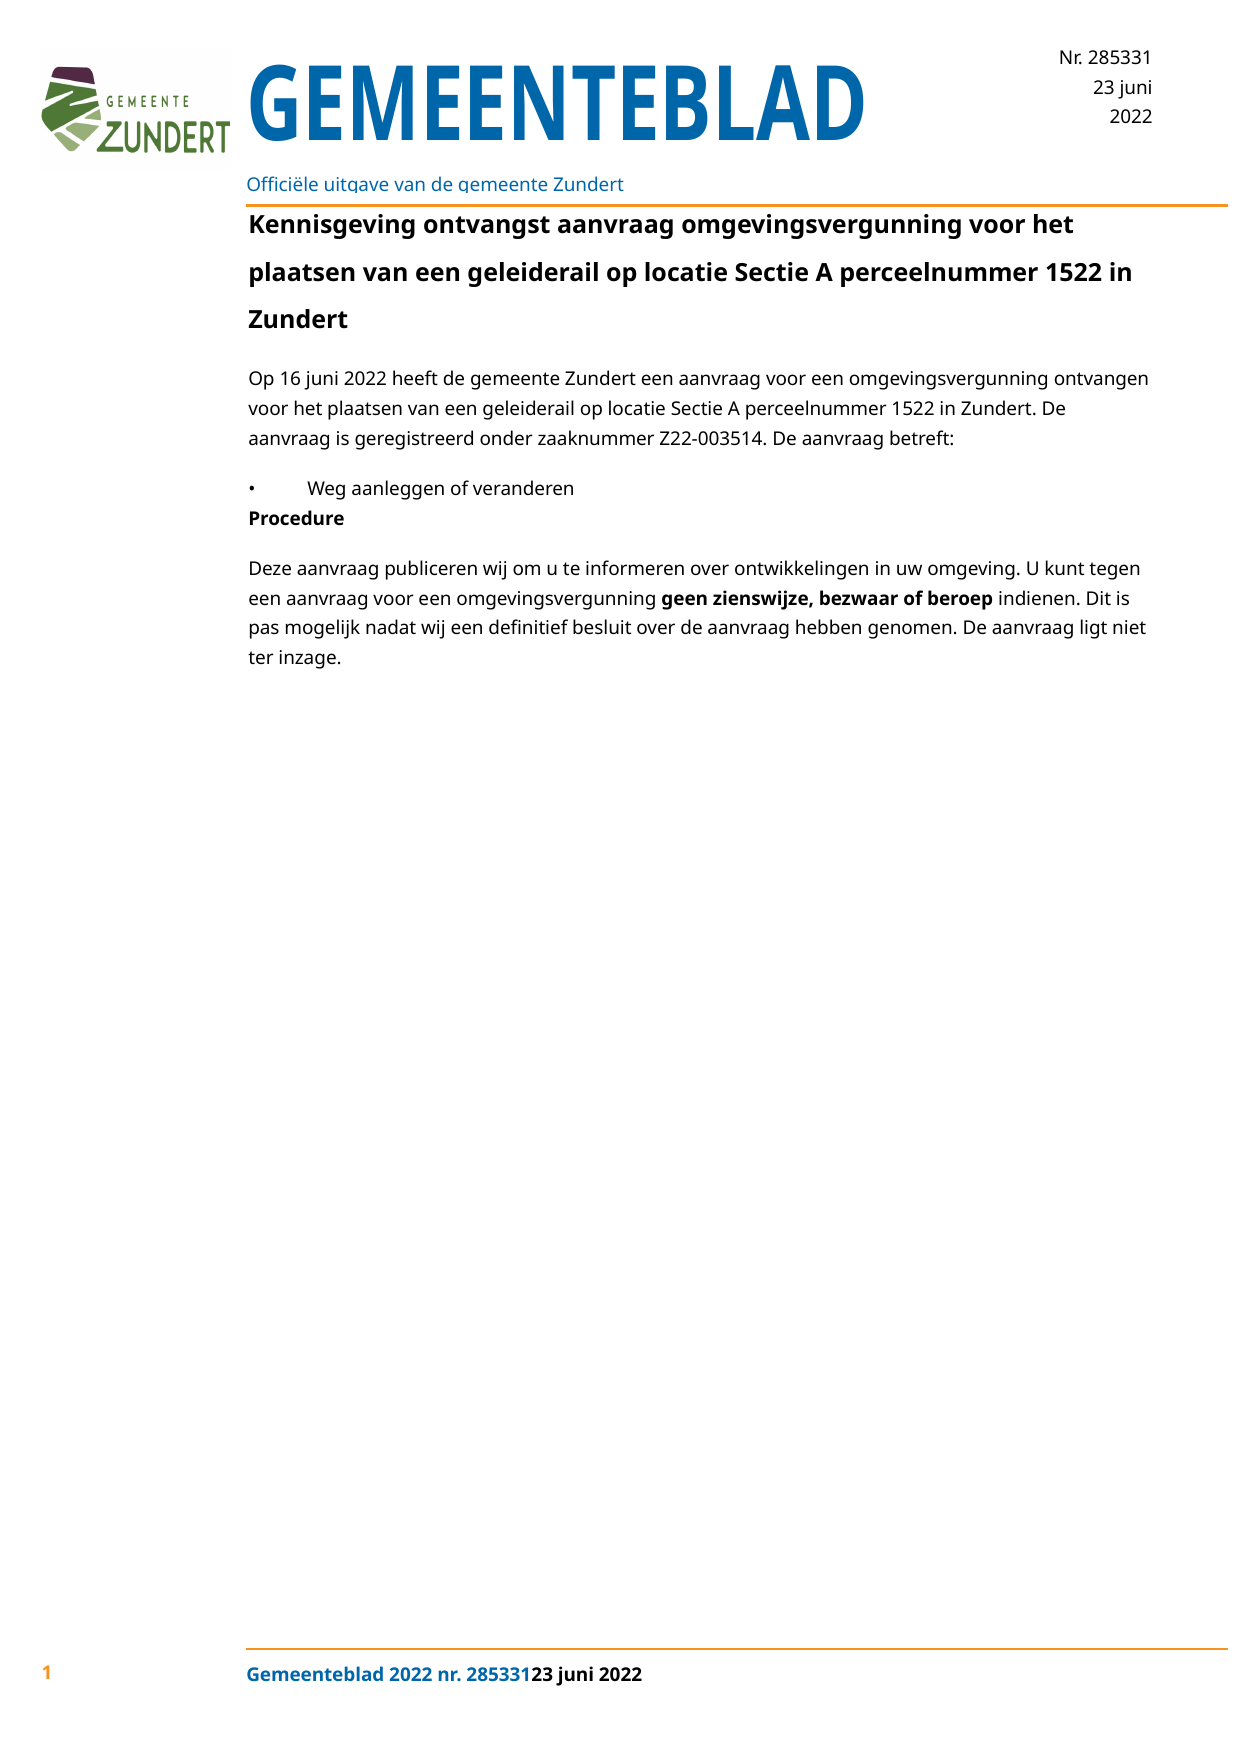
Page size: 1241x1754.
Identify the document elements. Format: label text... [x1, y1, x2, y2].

picture [41, 47, 231, 172]
text Op 16 juni 2022 heeft de gemeente Zundert een aanvraag voor een omgevingsvergunning ontvangen voor het plaatsen van een geleiderail op locatie Sectie A perceelnummer 1522 in Zundert. De aanvraag is geregistreerd onder zaaknummer Z22-003514. De aanvraag betreft: [248, 366, 1152, 450]
text Procedure [248, 505, 1152, 530]
list Weg aanleggen of veranderen [248, 475, 1152, 501]
text Kennisgeving ontvangst aanvraag omgevingsvergunning voor het plaatsen van een geleiderail op locatie Sectie A perceelnummer 1522 in Zundert [248, 207, 1152, 336]
text Deze aanvraag publiceren wij om u te informeren over ontwikkelingen in uw omgeving. U kunt tegen een aanvraag voor een omgevingsvergunning geen zienswijze, bezwaar of beroep indienen. Dit is pas mogelijk nadat wij een definitief besluit over de aanvraag hebben genomen. De aanvraag ligt niet ter inzage. [248, 555, 1152, 669]
